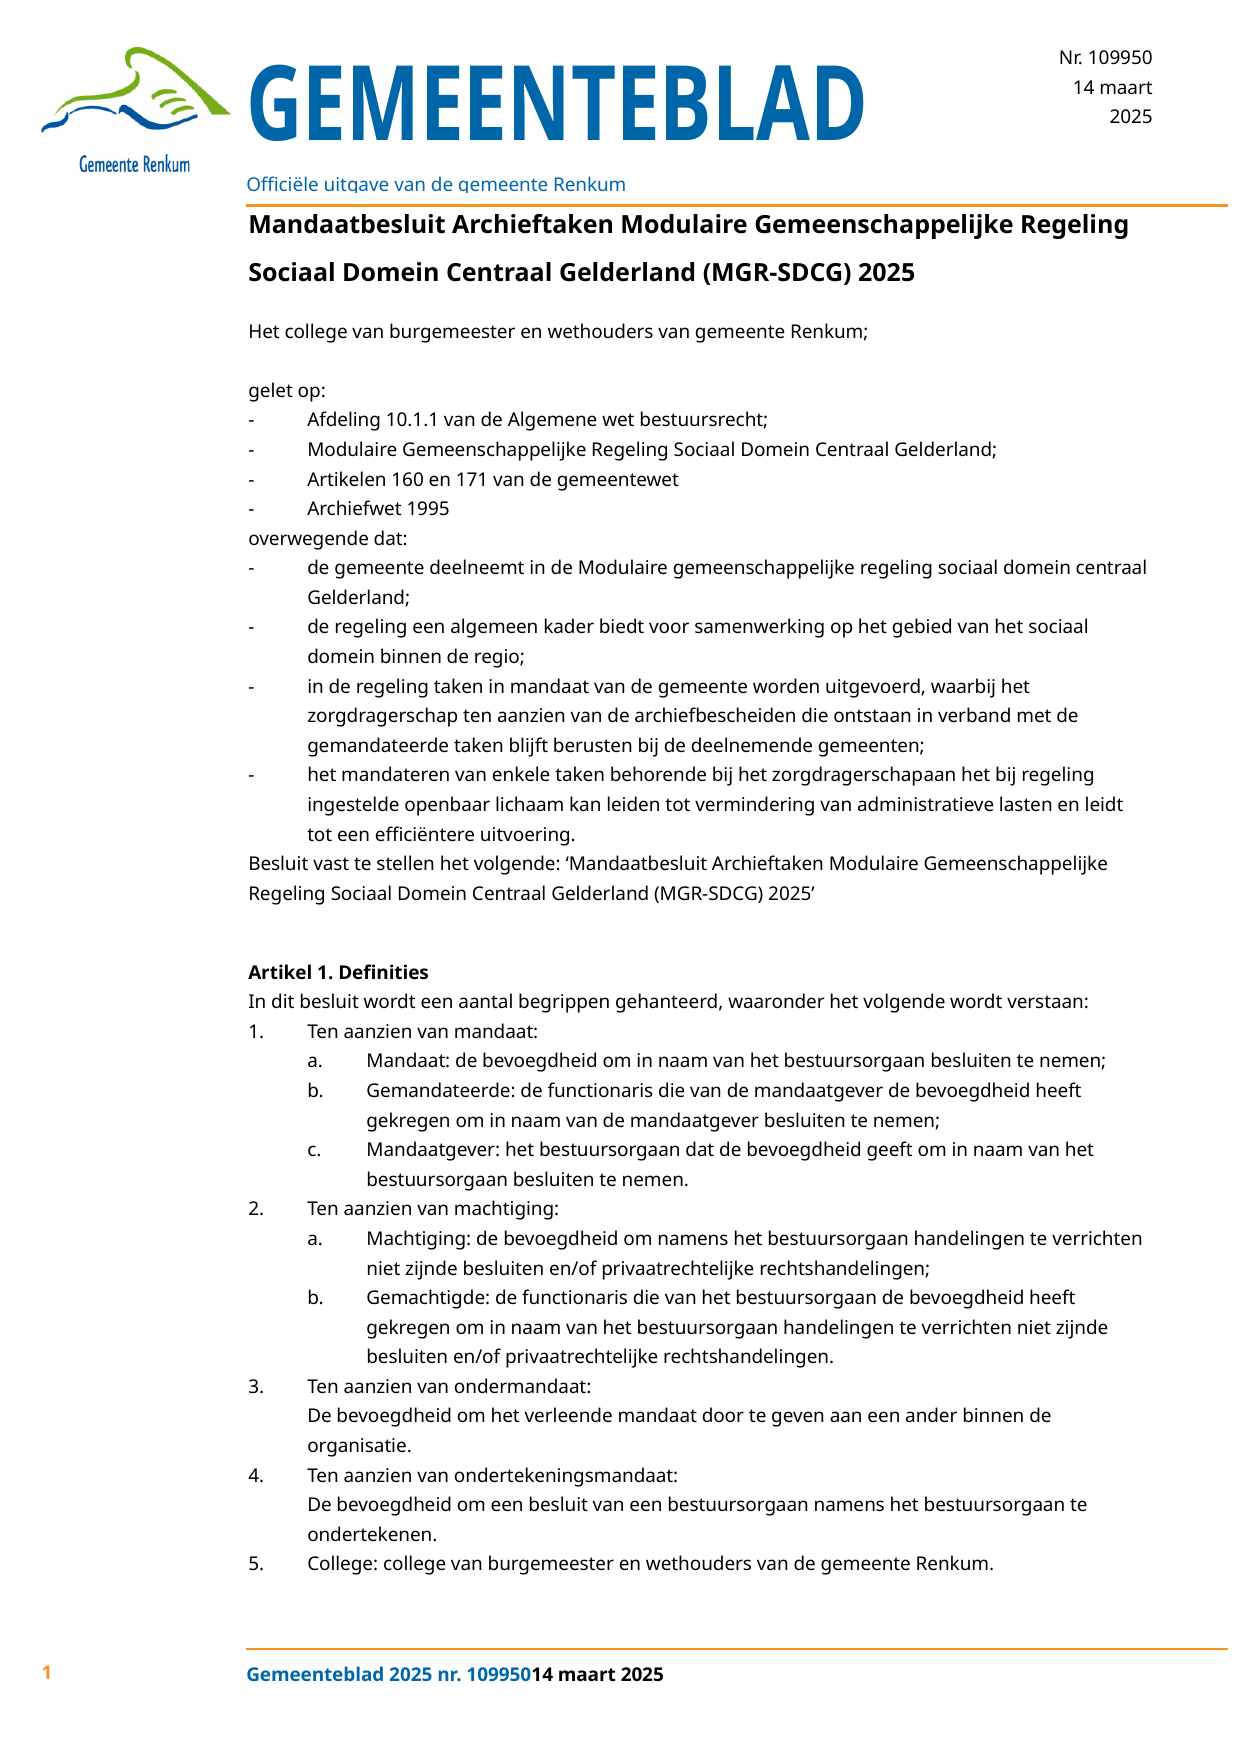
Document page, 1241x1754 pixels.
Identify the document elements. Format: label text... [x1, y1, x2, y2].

list Artikelen 160 en 171 van de gemeentewet [248, 466, 1152, 492]
list Mandaat: de bevoegdheid om in naam van het bestuursorgaan besluiten te nemen; [307, 1048, 1152, 1073]
list Ten aanzien van mandaat: [248, 1018, 1152, 1044]
list Gemandateerde: de functionaris die van de mandaatgever de bevoegdheid heeft gekregen om in naam van de mandaatgever besluiten te nemen; [307, 1077, 1152, 1132]
text Artikel 1. Definities [248, 959, 1152, 984]
list de gemeente deelneemt in de Modulaire gemeenschappelijke regeling sociaal domein centraal Gelderland; [248, 554, 1152, 610]
picture [41, 47, 231, 172]
text In dit besluit wordt een aantal begrippen gehanteerd, waaronder het volgende wordt verstaan: [248, 988, 1152, 1014]
text Het college van burgemeester en wethouders van gemeente Renkum; [248, 318, 1152, 344]
list het mandateren van enkele taken behorende bij het zorgdragerschapaan het bij regeling ingestelde openbaar lichaam kan leiden tot vermindering van administratieve lasten en leidt tot een efficiëntere uitvoering. [248, 762, 1152, 847]
list Machtiging: de bevoegdheid om namens het bestuursorgaan handelingen te verrichten niet zijnde besluiten en/of privaatrechtelijke rechtshandelingen; [307, 1225, 1152, 1280]
text overwegende dat: [248, 525, 1152, 551]
list Ten aanzien van ondermandaat: [248, 1373, 1152, 1399]
list Ten aanzien van machtiging: [248, 1196, 1152, 1221]
list Ten aanzien van ondertekeningsmandaat: [248, 1462, 1152, 1487]
list Archiefwet 1995 [248, 495, 1152, 521]
text Besluit vast te stellen het volgende: ‘Mandaatbesluit Archieftaken Modulaire Gemeenschappelijke Regeling Sociaal Domein Centraal Gelderland (MGR-SDCG) 2025’ [248, 850, 1152, 906]
text gelet op: [248, 377, 1152, 403]
list Gemachtigde: de functionaris die van het bestuursorgaan de bevoegdheid heeft gekregen om in naam van het bestuursorgaan handelingen te verrichten niet zijnde besluiten en/of privaatrechtelijke rechtshandelingen. [307, 1284, 1152, 1369]
list Afdeling 10.1.1 van de Algemene wet bestuursrecht; [248, 407, 1152, 432]
list in de regeling taken in mandaat van de gemeente worden uitgevoerd, waarbij het zorgdragerschap ten aanzien van de archiefbescheiden die ontstaan in verband met de gemandateerde taken blijft berusten bij de deelnemende gemeenten; [248, 673, 1152, 758]
list de regeling een algemeen kader biedt voor samenwerking op het gebied van het sociaal domein binnen de regio; [248, 614, 1152, 669]
list Mandaatgever: het bestuursorgaan dat de bevoegdheid geeft om in naam van het bestuursorgaan besluiten te nemen. [307, 1136, 1152, 1192]
list De bevoegdheid om een besluit van een bestuursorgaan namens het bestuursorgaan te ondertekenen. [248, 1491, 1152, 1547]
list College: college van burgemeester en wethouders van de gemeente Renkum. [248, 1551, 1152, 1576]
list De bevoegdheid om het verleende mandaat door te geven aan een ander binnen de organisatie. [248, 1403, 1152, 1458]
list Modulaire Gemeenschappelijke Regeling Sociaal Domein Centraal Gelderland; [248, 436, 1152, 462]
text Mandaatbesluit Archieftaken Modulaire Gemeenschappelijke Regeling Sociaal Domein Centraal Gelderland (MGR-SDCG) 2025 [248, 207, 1152, 288]
